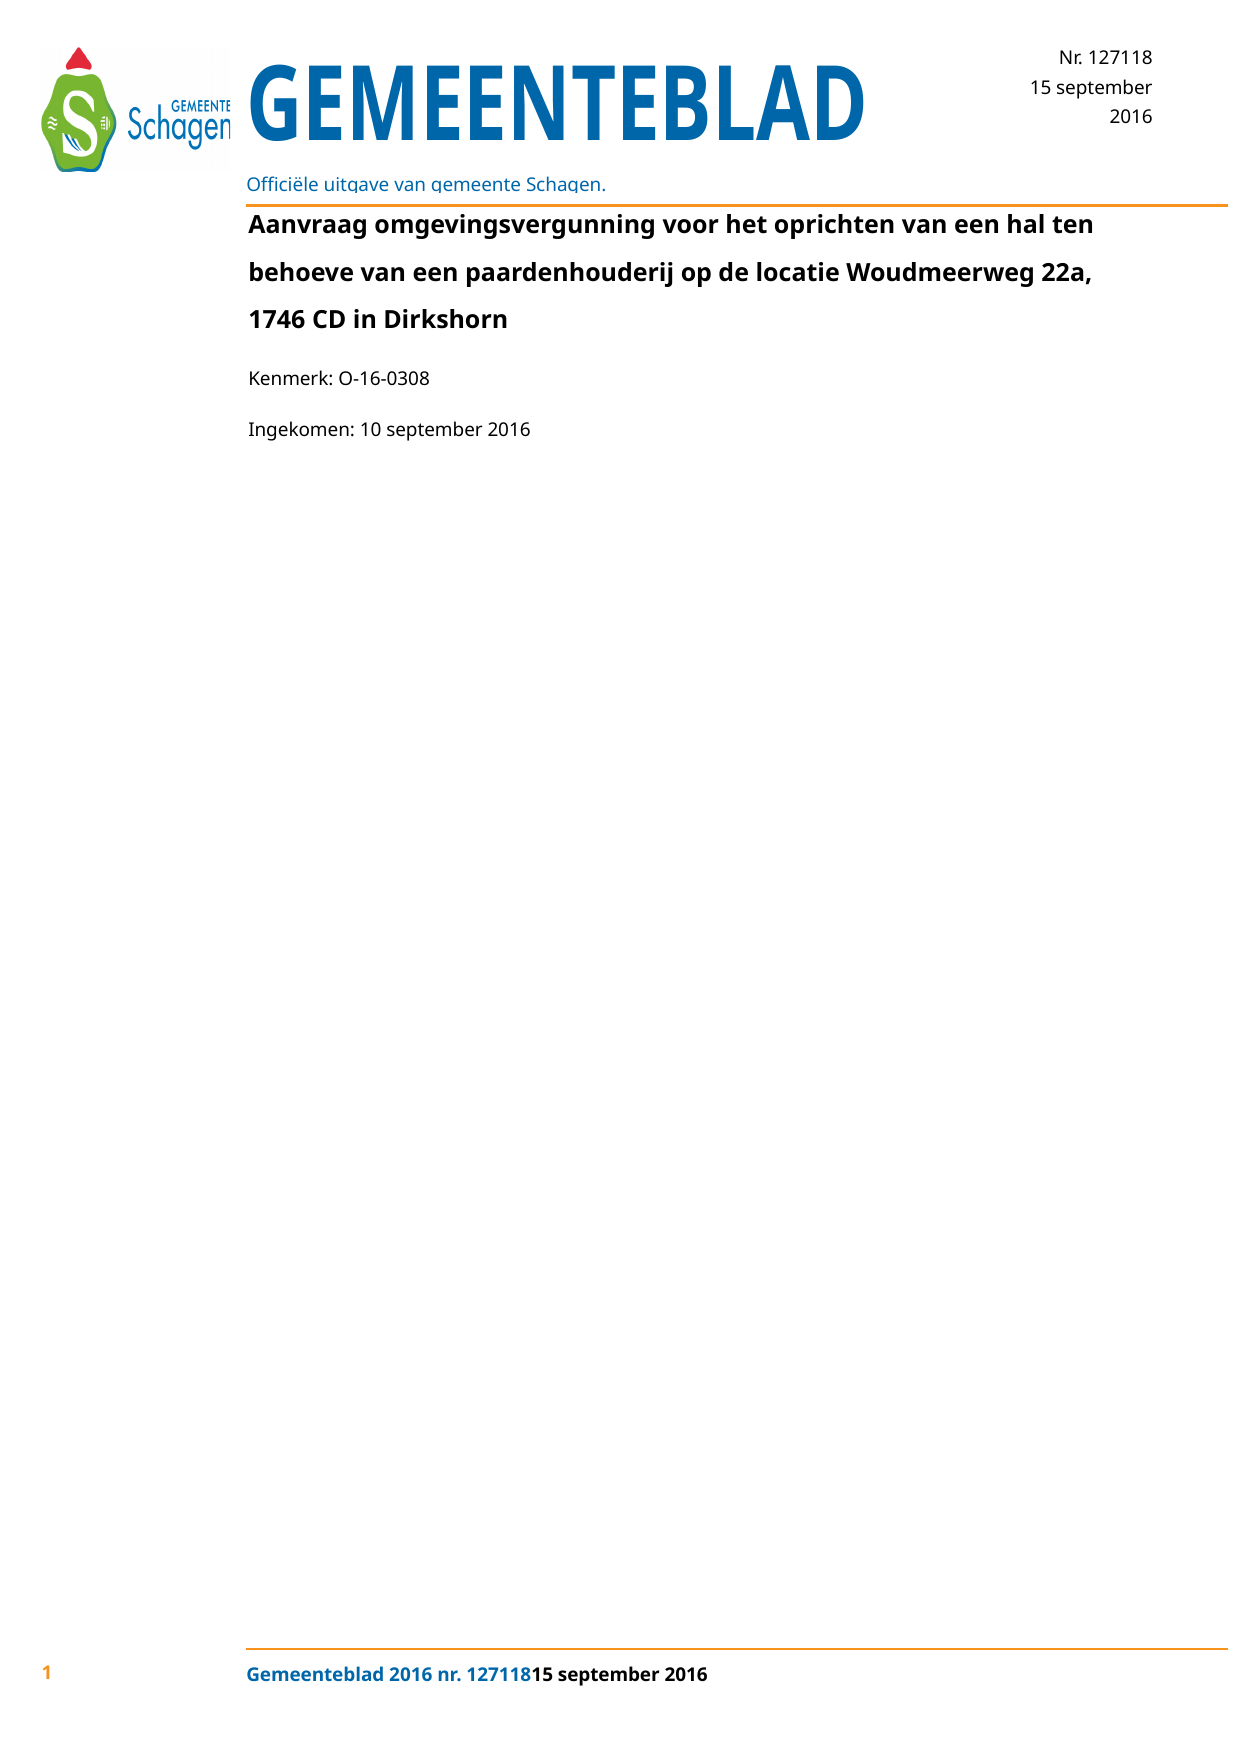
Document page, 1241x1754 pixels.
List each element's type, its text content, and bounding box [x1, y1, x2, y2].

picture [41, 47, 231, 172]
text Aanvraag omgevingsvergunning voor het oprichten van een hal ten behoeve van een paardenhouderij op de locatie Woudmeerweg 22a, 1746 CD in Dirkshorn [248, 207, 1152, 336]
text Kenmerk: O-16-0308 [248, 366, 1152, 391]
text Ingekomen: 10 september 2016 [248, 416, 1152, 442]
